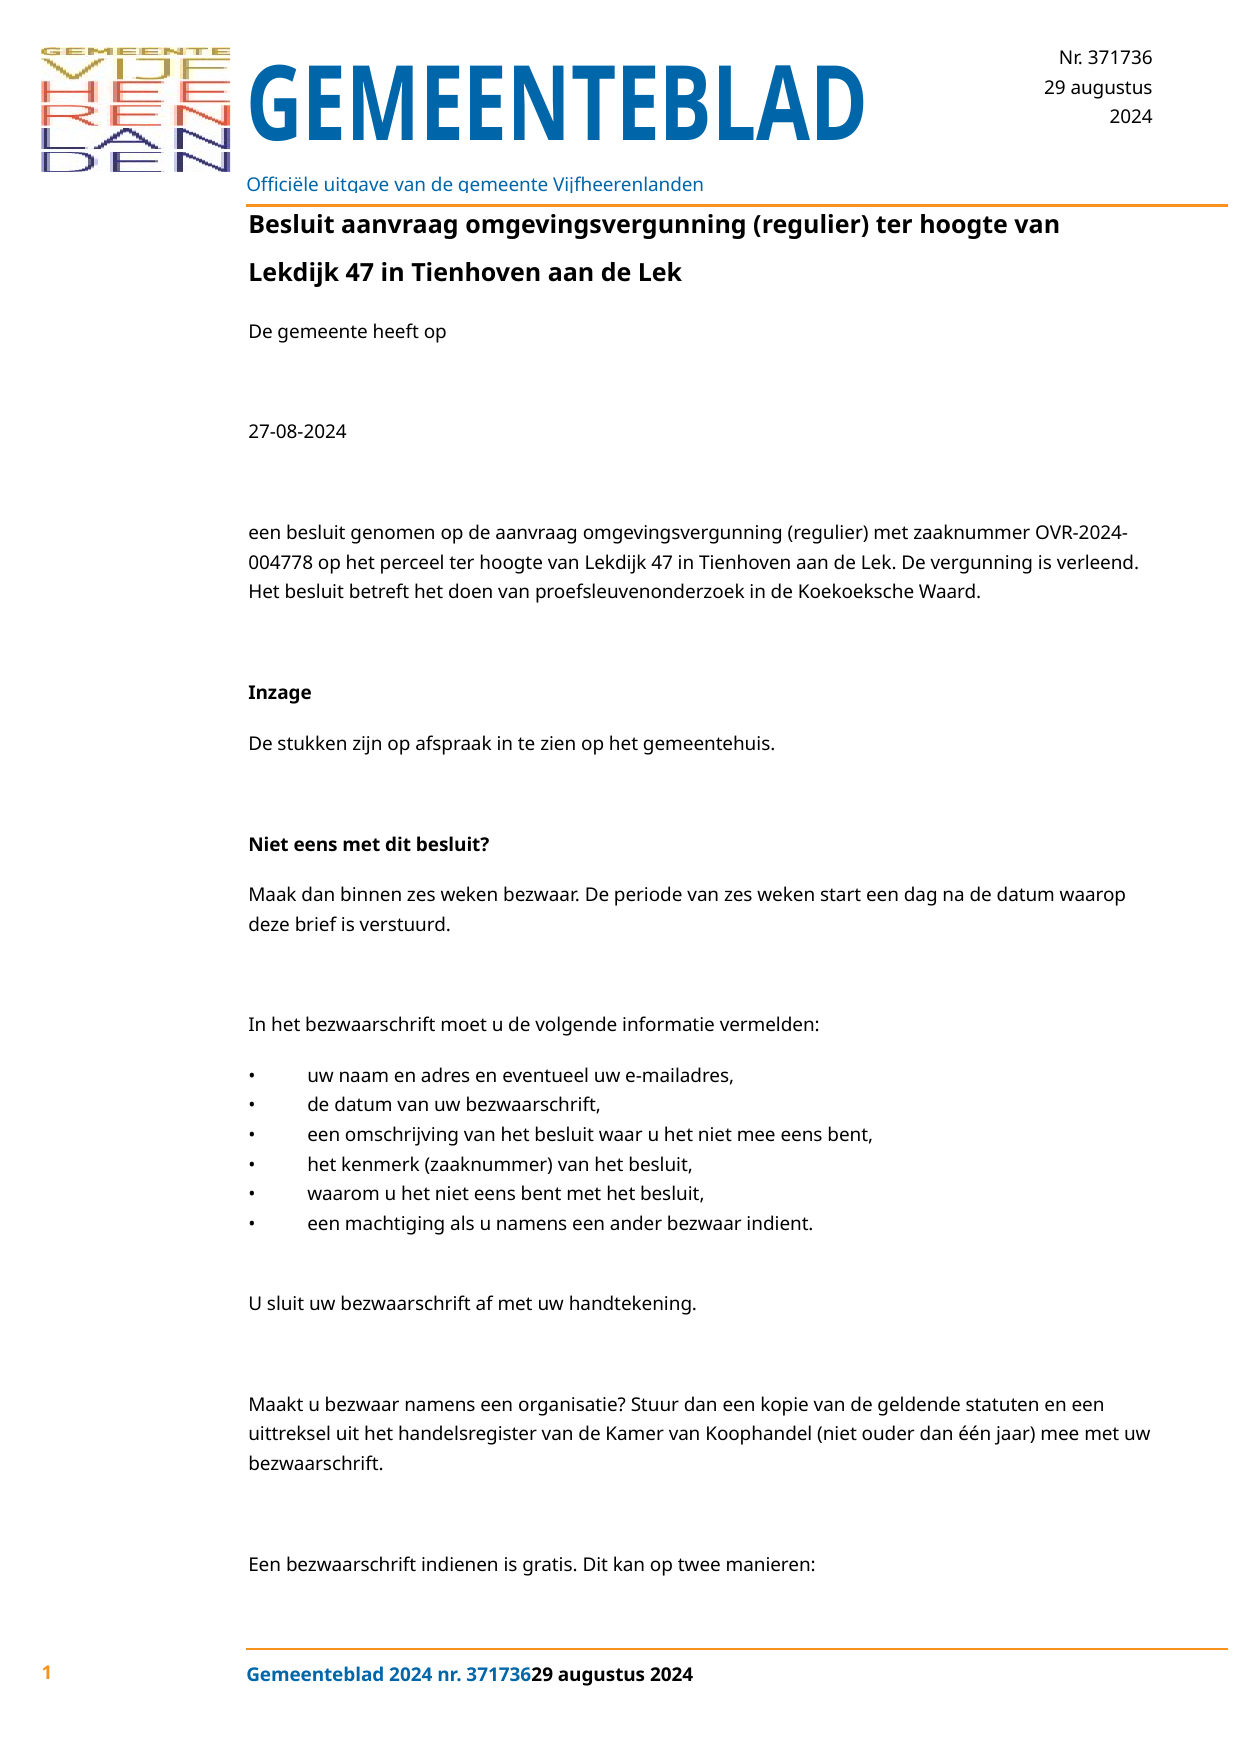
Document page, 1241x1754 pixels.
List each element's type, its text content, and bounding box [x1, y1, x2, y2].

text In het bezwaarschrift moet u de volgende informatie vermelden: [248, 1012, 1152, 1037]
text een besluit genomen op de aanvraag omgevingsvergunning (regulier) met zaaknummer OVR-2024-004778 op het perceel ter hoogte van Lekdijk 47 in Tienhoven aan de Lek. De vergunning is verleend. Het besluit betreft het doen van proefsleuvenonderzoek in de Koekoeksche Waard. [248, 519, 1152, 604]
list het kenmerk (zaaknummer) van het besluit, [248, 1151, 1152, 1177]
text Niet eens met dit besluit? [248, 831, 1152, 857]
text U sluit uw bezwaarschrift af met uw handtekening. [248, 1290, 1152, 1316]
list een omschrijving van het besluit waar u het niet mee eens bent, [248, 1121, 1152, 1147]
text Maak dan binnen zes weken bezwaar. De periode van zes weken start een dag na de datum waarop deze brief is verstuurd. [248, 881, 1152, 937]
text De gemeente heeft op [248, 318, 1152, 344]
text Besluit aanvraag omgevingsvergunning (regulier) ter hoogte van Lekdijk 47 in Tienhoven aan de Lek [248, 207, 1152, 288]
text Inzage [248, 679, 1152, 705]
list waarom u het niet eens bent met het besluit, [248, 1180, 1152, 1206]
picture [41, 47, 231, 172]
list een machtiging als u namens een ander bezwaar indient. [248, 1210, 1152, 1236]
text De stukken zijn op afspraak in te zien op het gemeentehuis. [248, 730, 1152, 756]
list de datum van uw bezwaarschrift, [248, 1092, 1152, 1117]
text 27-08-2024 [248, 419, 1152, 444]
text Een bezwaarschrift indienen is gratis. Dit kan op twee manieren: [248, 1551, 1152, 1577]
text Maakt u bezwaar namens een organisatie? Stuur dan een kopie van de geldende statuten en een uittreksel uit het handelsregister van de Kamer van Koophandel (niet ouder dan één jaar) mee met uw bezwaarschrift. [248, 1391, 1152, 1476]
list uw naam en adres en eventueel uw e-mailadres, [248, 1062, 1152, 1088]
